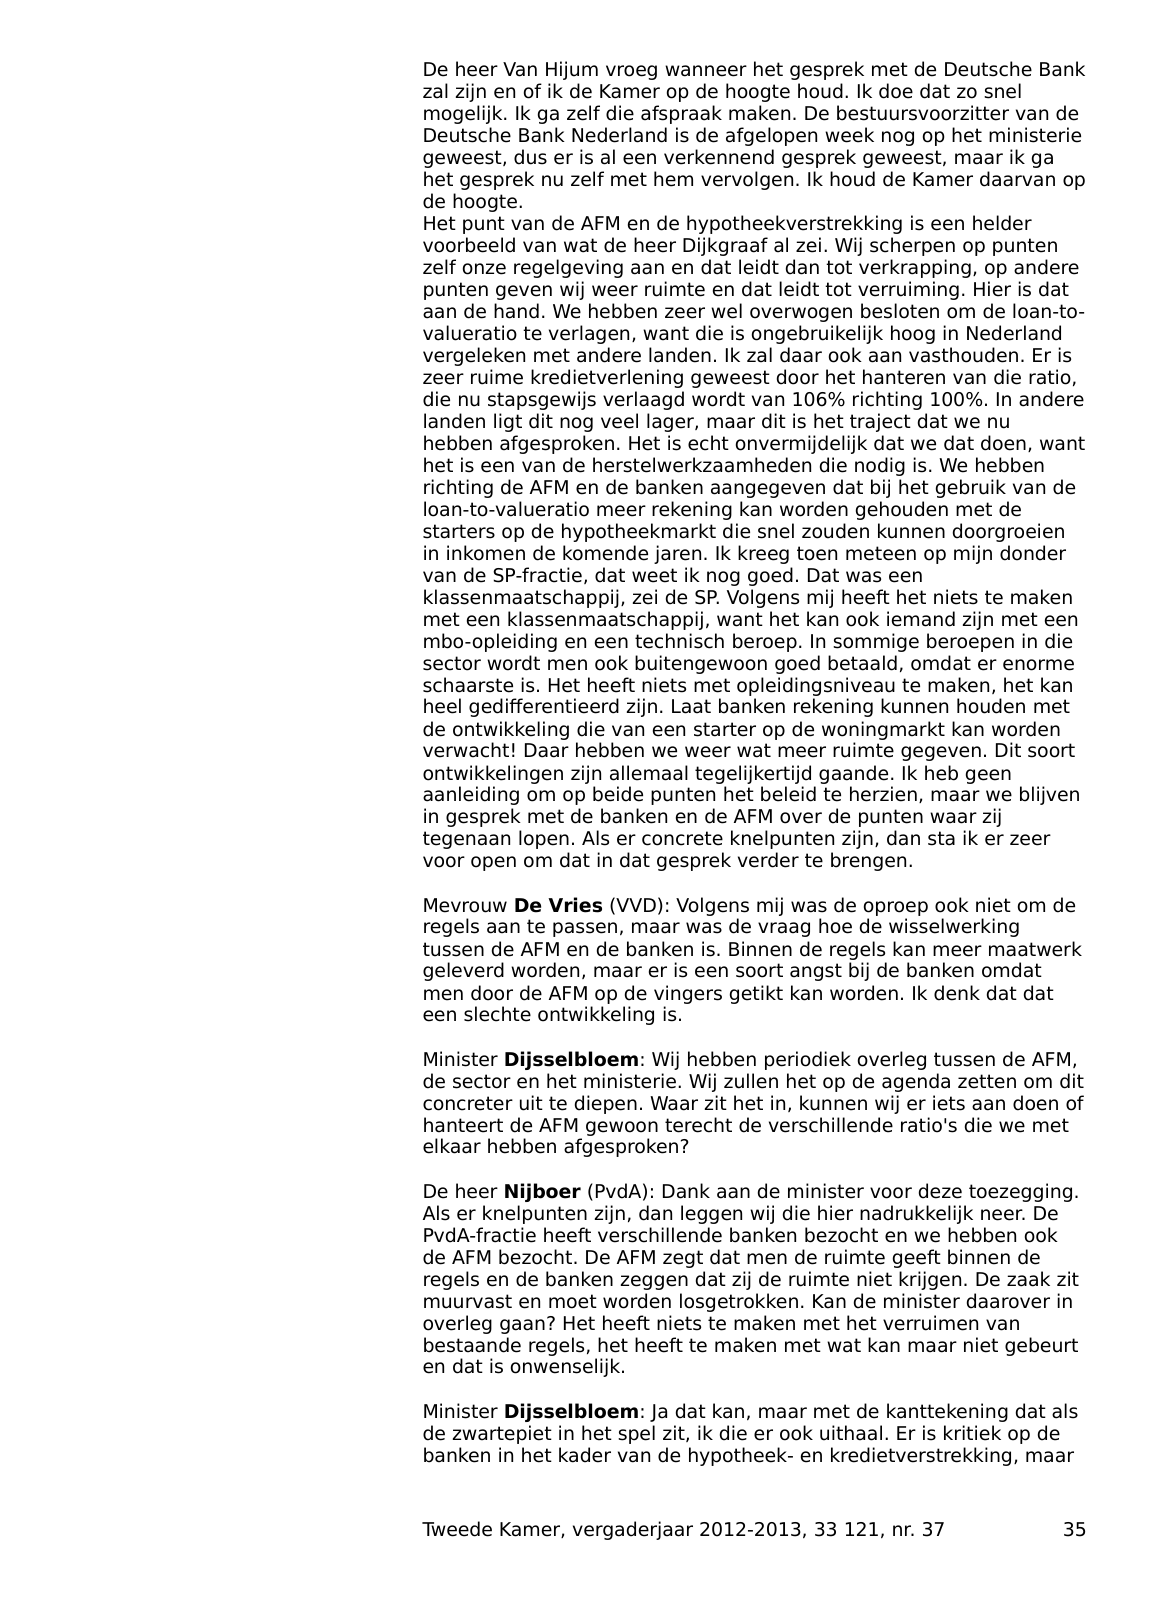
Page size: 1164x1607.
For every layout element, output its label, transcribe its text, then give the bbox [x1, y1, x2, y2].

text Mevrouw De Vries (VVD): Volgens mij was de oproep ook niet om de regels aan te passen, maar was de vraag hoe de wisselwerking tussen de AFM en de banken is. Binnen de regels kan meer maatwerk geleverd worden, maar er is een soort angst bij de banken omdat men door de AFM op de vingers getikt kan worden. Ik denk dat dat een slechte ontwikkeling is. [422, 894, 1087, 1026]
text De heer Van Hijum vroeg wanneer het gesprek met de Deutsche Bank zal zijn en of ik de Kamer op de hoogte houd. Ik doe dat zo snel mogelijk. Ik ga zelf die afspraak maken. De bestuursvoorzitter van de Deutsche Bank Nederland is de afgelopen week nog op het ministerie geweest, dus er is al een verkennend gesprek geweest, maar ik ga het gesprek nu zelf met hem vervolgen. Ik houd de Kamer daarvan op de hoogte. [422, 59, 1087, 213]
text De heer Nijboer (PvdA): Dank aan de minister voor deze toezegging. Als er knelpunten zijn, dan leggen wij die hier nadrukkelijk neer. De PvdA-fractie heeft verschillende banken bezocht en we hebben ook de AFM bezocht. De AFM zegt dat men de ruimte geeft binnen de regels en de banken zeggen dat zij de ruimte niet krijgen. De zaak zit muurvast en moet worden losgetrokken. Kan de minister daarover in overleg gaan? Het heeft niets te maken met het verruimen van bestaande regels, het heeft te maken met wat kan maar niet gebeurt en dat is onwenselijk. [422, 1181, 1087, 1378]
text Minister Dijsselbloem: Wij hebben periodiek overleg tussen de AFM, de sector en het ministerie. Wij zullen het op de agenda zetten om dit concreter uit te diepen. Waar zit het in, kunnen wij er iets aan doen of hanteert de AFM gewoon terecht de verschillende ratio's die we met elkaar hebben afgesproken? [422, 1048, 1087, 1158]
text Het punt van de AFM en de hypotheekverstrekking is een helder voorbeeld van wat de heer Dijkgraaf al zei. Wij scherpen op punten zelf onze regelgeving aan en dat leidt dan tot verkrapping, op andere punten geven wij weer ruimte en dat leidt tot verruiming. Hier is dat aan de hand. We hebben zeer wel overwogen besloten om de loan-to-valueratio te verlagen, want die is ongebruikelijk hoog in Nederland vergeleken met andere landen. Ik zal daar ook aan vasthouden. Er is zeer ruime kredietverlening geweest door het hanteren van die ratio, die nu stapsgewijs verlaagd wordt van 106% richting 100%. In andere landen ligt dit nog veel lager, maar dit is het traject dat we nu hebben afgesproken. Het is echt onvermijdelijk dat we dat doen, want het is een van de herstelwerkzaamheden die nodig is. We hebben richting de AFM en de banken aangegeven dat bij het gebruik van de loan-to-valueratio meer rekening kan worden gehouden met de starters op de hypotheekmarkt die snel zouden kunnen doorgroeien in inkomen de komende jaren. Ik kreeg toen meteen op mijn donder van de SP-fractie, dat weet ik nog goed. Dat was een klassenmaatschappij, zei de SP. Volgens mij heeft het niets te maken met een klassenmaatschappij, want het kan ook iemand zijn met een mbo-opleiding en een technisch beroep. In sommige beroepen in die sector wordt men ook buitengewoon goed betaald, omdat er enorme schaarste is. Het heeft niets met opleidingsniveau te maken, het kan heel gedifferentieerd zijn. Laat banken rekening kunnen houden met de ontwikkeling die van een starter op de woningmarkt kan worden verwacht! Daar hebben we weer wat meer ruimte gegeven. Dit soort ontwikkelingen zijn allemaal tegelijkertijd gaande. Ik heb geen aanleiding om op beide punten het beleid te herzien, maar we blijven in gesprek met de banken en de AFM over de punten waar zij tegenaan lopen. Als er concrete knelpunten zijn, dan sta ik er zeer voor open om dat in dat gesprek verder te brengen. [422, 213, 1087, 872]
text Minister Dijsselbloem: Ja dat kan, maar met de kanttekening dat als de zwartepiet in het spel zit, ik die er ook uithaal. Er is kritiek op de banken in het kader van de hypotheek- en kredietverstrekking, maar [422, 1401, 1087, 1467]
